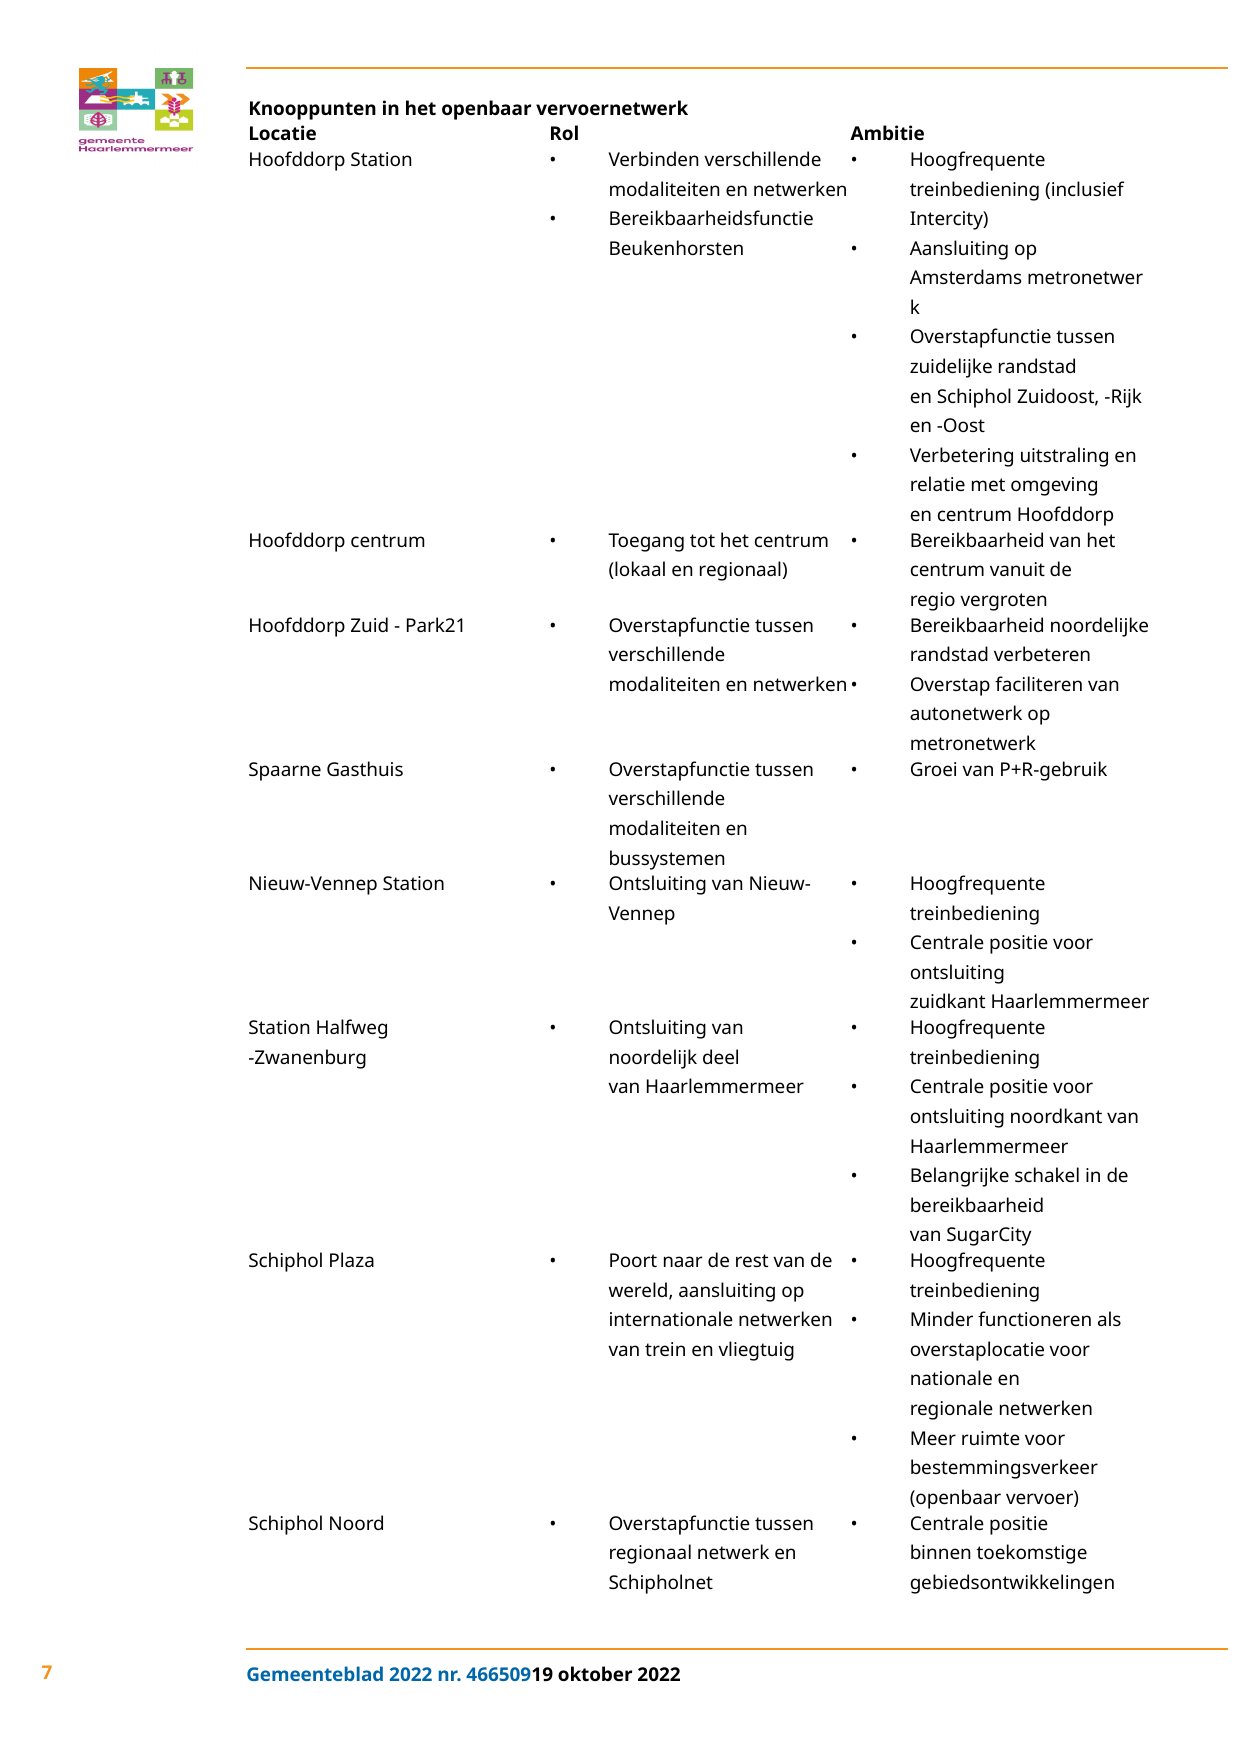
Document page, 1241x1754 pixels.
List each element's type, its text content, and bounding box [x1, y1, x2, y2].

table_cell Hoogfrequente treinbediening Centrale positie voor ontsluiting zuidkant Haarlemmermeer [850, 870, 1152, 1014]
table_cell Station Halfweg -Zwanenburg [248, 1015, 549, 1247]
table_cell Hoogfrequente treinbediening (inclusief Intercity) Aansluiting op Amsterdams metronetwerk Overstapfunctie tussen zuidelijke randstad en Schiphol Zuidoost, -Rijk en -Oost Verbetering uitstraling en relatie met omgeving en centrum Hoofddorp [850, 146, 1152, 527]
table_cell Nieuw-Vennep Station [248, 870, 549, 1014]
table_cell Locatie [248, 121, 549, 146]
table_cell Verbinden verschillende modaliteiten en netwerken Bereikbaarheidsfunctie Beukenhorsten [549, 146, 850, 527]
table_cell Rol [549, 121, 850, 146]
table_cell Ontsluiting van Nieuw-Vennep [549, 870, 850, 1014]
table_cell Centrale positie binnen toekomstige gebiedsontwikkelingen [850, 1510, 1152, 1594]
table_cell Hoofddorp Station [248, 146, 549, 527]
table_cell Bereikbaarheid noordelijke randstad verbeteren Overstap faciliteren van autonetwerk op metronetwerk [850, 612, 1152, 756]
table_cell Overstapfunctie tussen verschillende modaliteiten en bussystemen [549, 756, 850, 870]
table_cell Hoogfrequente treinbediening Centrale positie voor ontsluiting noordkant van Haarlemmermeer Belangrijke schakel in de bereikbaarheid van SugarCity [850, 1015, 1152, 1247]
table_cell Spaarne Gasthuis [248, 756, 549, 870]
table_cell Ontsluiting van noordelijk deel van Haarlemmermeer [549, 1015, 850, 1247]
table_header Knooppunten in het openbaar vervoernetwerk [248, 95, 1152, 121]
table_cell Groei van P+R-gebruik [850, 756, 1152, 870]
table_cell Poort naar de rest van de wereld, aansluiting op internationale netwerken van trein en vliegtuig [549, 1247, 850, 1510]
table_cell Toegang tot het centrum (lokaal en regionaal) [549, 527, 850, 612]
table_cell Ambitie [850, 121, 1152, 146]
table_cell Hoogfrequente treinbediening Minder functioneren als overstaplocatie voor nationale en regionale netwerken Meer ruimte voor bestemmingsverkeer (openbaar vervoer) [850, 1247, 1152, 1510]
picture [41, 47, 231, 172]
table_cell Schiphol Plaza [248, 1247, 549, 1510]
table_cell Overstapfunctie tussen regionaal netwerk en Schipholnet [549, 1510, 850, 1594]
table_cell Bereikbaarheid van het centrum vanuit de regio vergroten [850, 527, 1152, 612]
table_cell Hoofddorp Zuid - Park21 [248, 612, 549, 756]
table_cell Schiphol Noord [248, 1510, 549, 1594]
table_cell Overstapfunctie tussen verschillende modaliteiten en netwerken [549, 612, 850, 756]
table_cell Hoofddorp centrum [248, 527, 549, 612]
